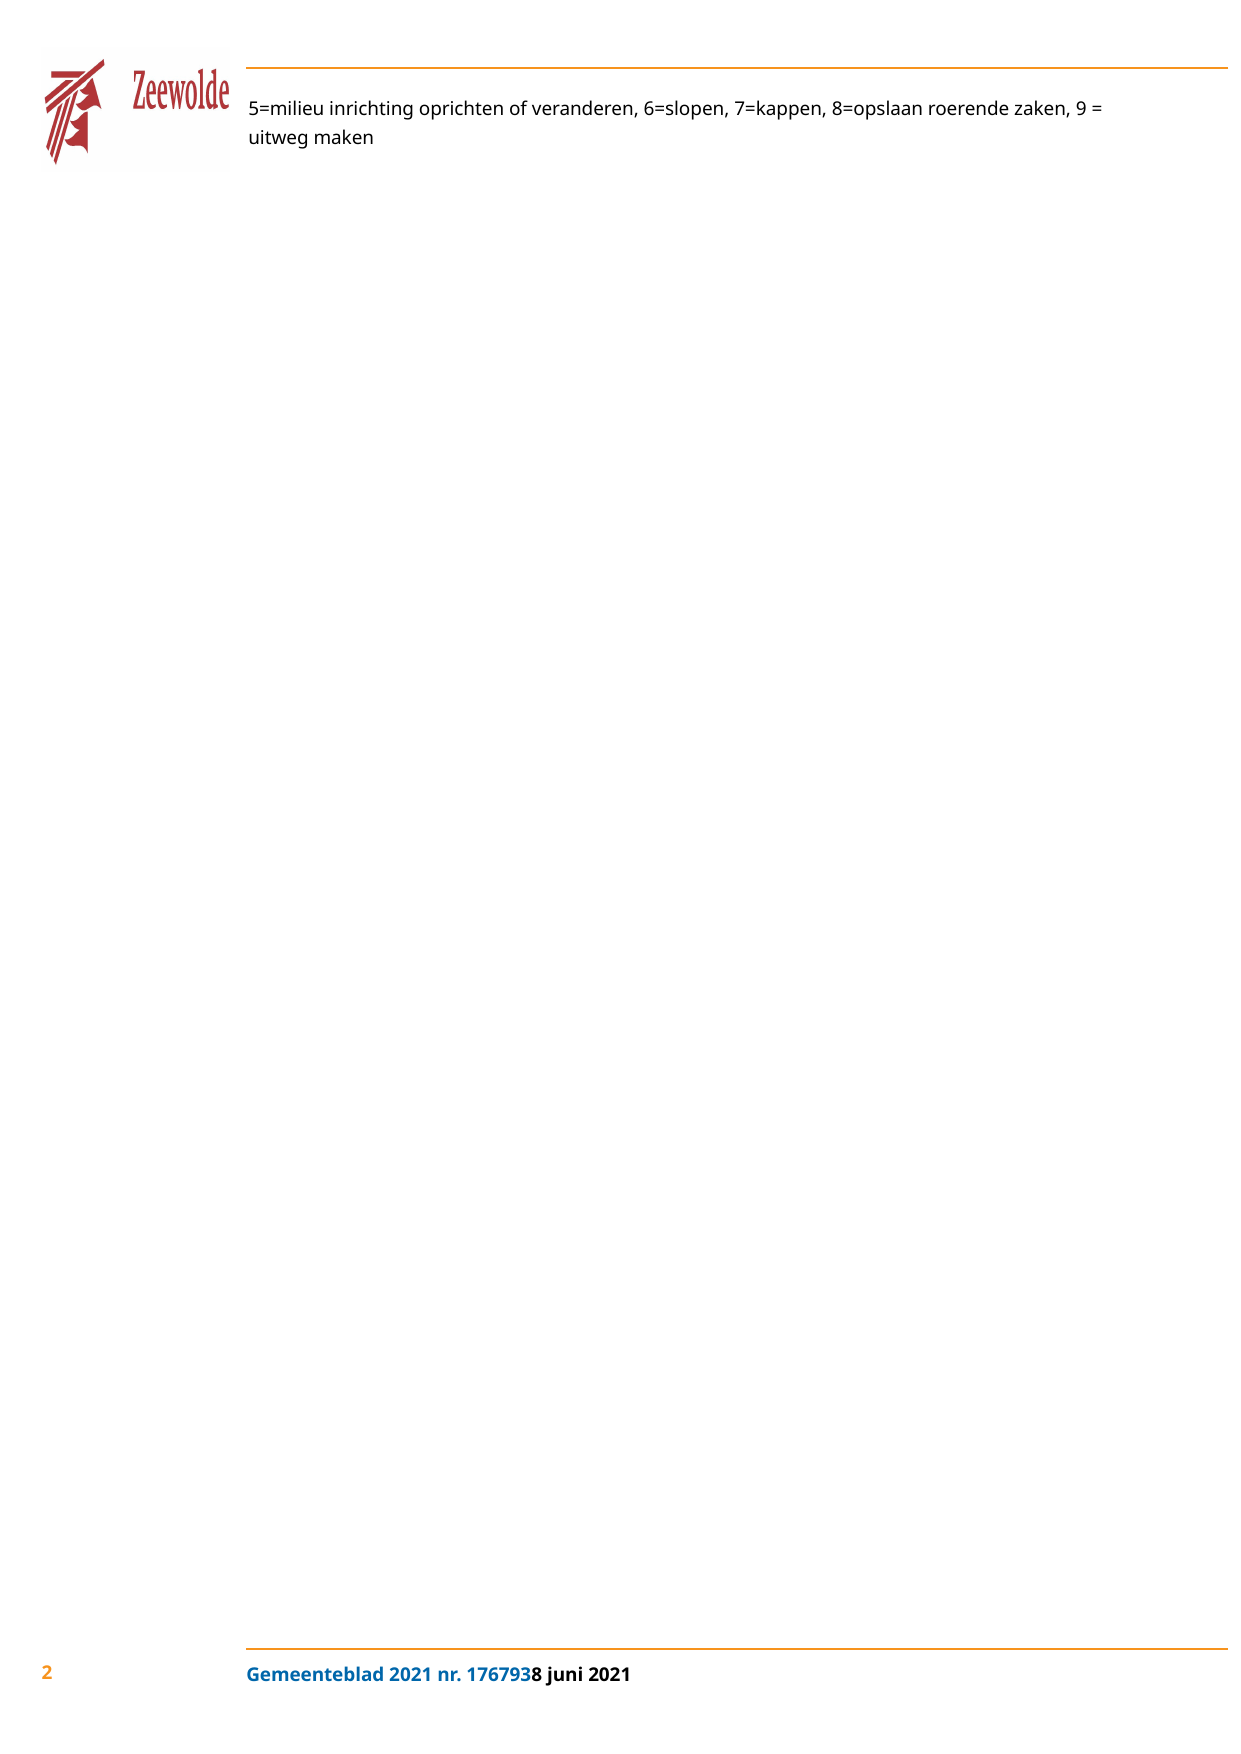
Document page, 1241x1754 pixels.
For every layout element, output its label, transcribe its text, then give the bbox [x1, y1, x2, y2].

picture [41, 47, 231, 172]
text 5=milieu inrichting oprichten of veranderen, 6=slopen, 7=kappen, 8=opslaan roerende zaken, 9 = uitweg maken [248, 95, 1152, 150]
